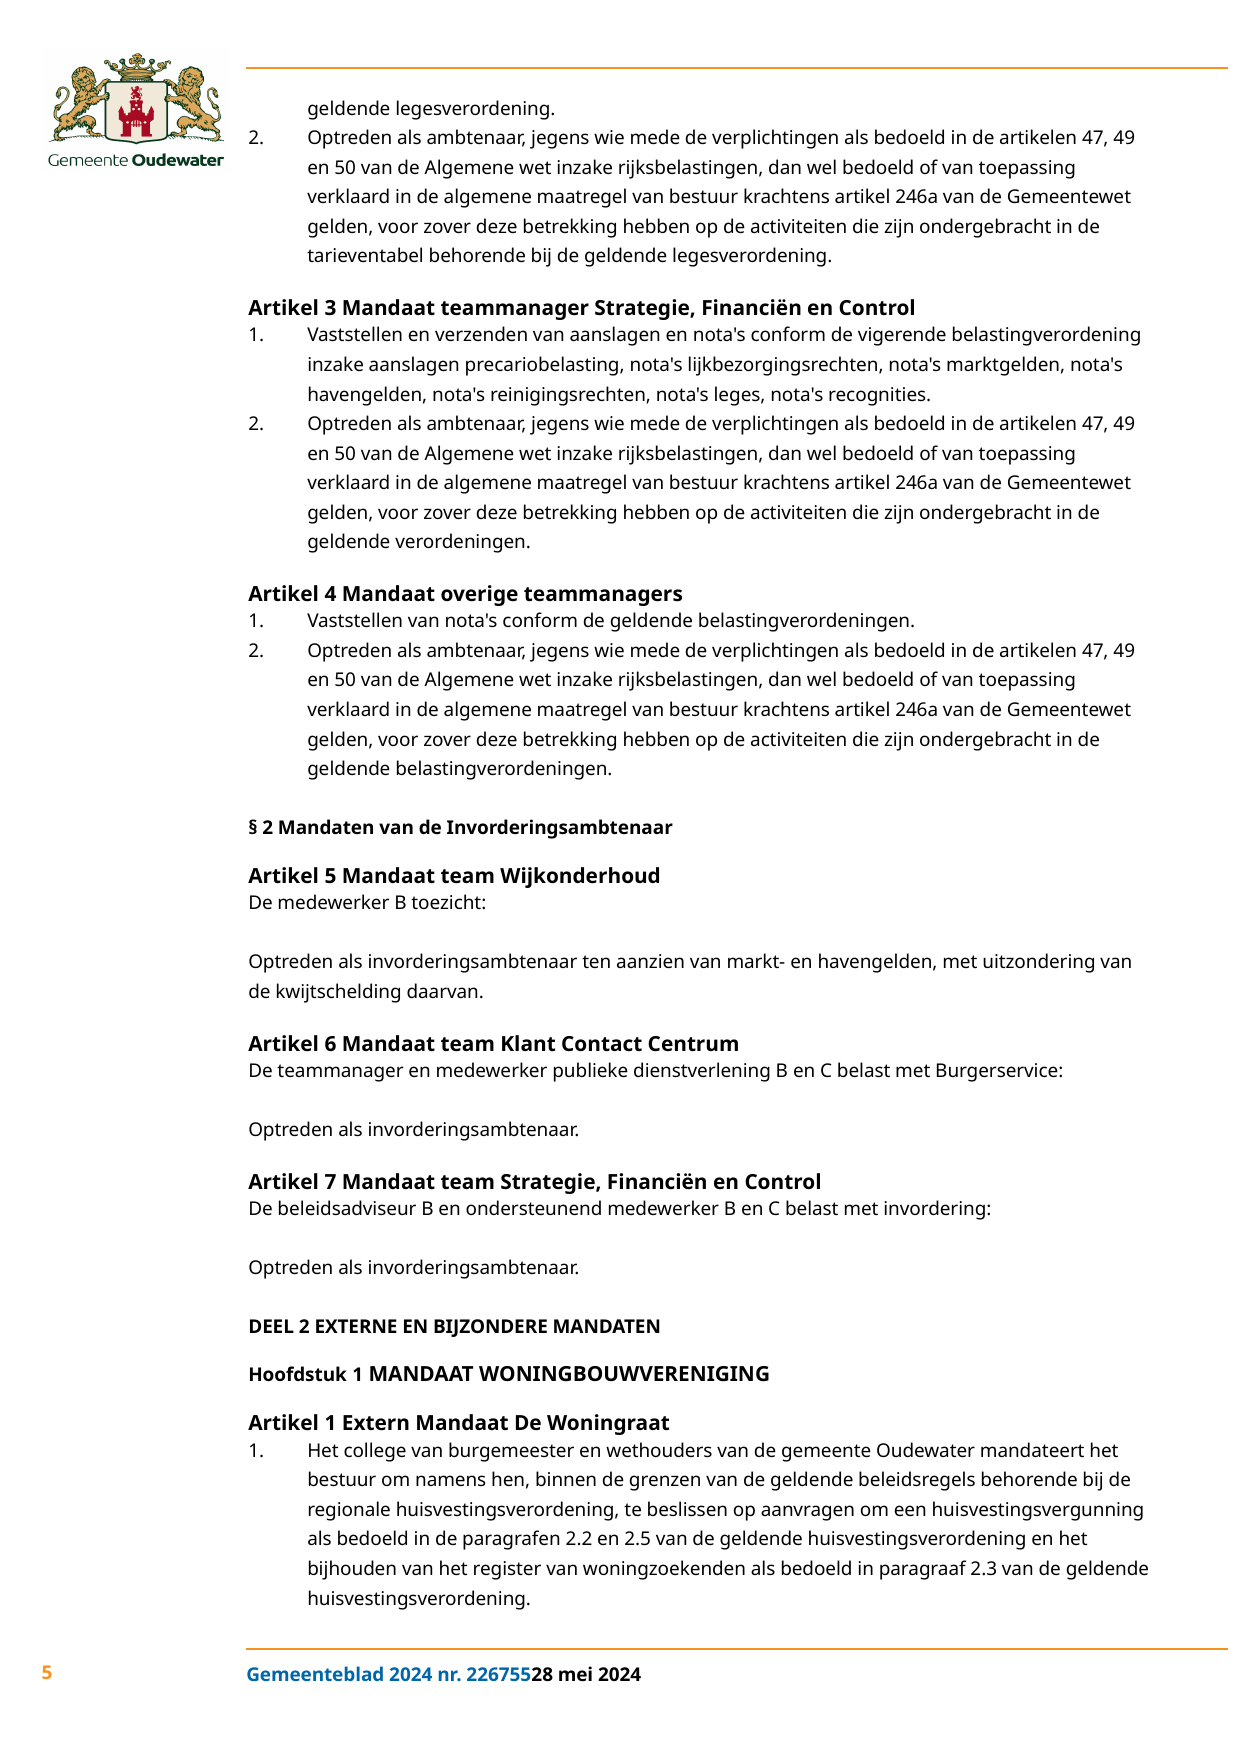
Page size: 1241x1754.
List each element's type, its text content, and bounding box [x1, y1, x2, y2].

text Artikel 5 Mandaat team Wijkonderhoud [248, 861, 1152, 889]
text De medewerker B toezicht: [248, 889, 1152, 915]
text Artikel 7 Mandaat team Strategie, Financiën en Control [248, 1167, 1152, 1195]
list Het college van burgemeester en wethouders van de gemeente Oudewater mandateert het bestuur om namens hen, binnen de grenzen van de geldende beleidsregels behorende bij de regionale huisvestingsverordening, te beslissen op aanvragen om een huisvestingsvergunning als bedoeld in de paragrafen 2.2 en 2.5 van de geldende huisvestingsverordening en het bijhouden van het register van woningzoekenden als bedoeld in paragraaf 2.3 van de geldende huisvestingsverordening. [248, 1437, 1152, 1611]
text Artikel 3 Mandaat teammanager Strategie, Financiën en Control [248, 293, 1152, 322]
text De beleidsadviseur B en ondersteunend medewerker B en C belast met invordering: [248, 1195, 1152, 1221]
list Optreden als ambtenaar, jegens wie mede de verplichtingen als bedoeld in de artikelen 47, 49 en 50 van de Algemene wet inzake rijksbelastingen, dan wel bedoeld of van toepassing verklaard in de algemene maatregel van bestuur krachtens artikel 246a van de Gemeentewet gelden, voor zover deze betrekking hebben op de activiteiten die zijn ondergebracht in de geldende belastingverordeningen. [248, 637, 1152, 781]
list Optreden als ambtenaar, jegens wie mede de verplichtingen als bedoeld in de artikelen 47, 49 en 50 van de Algemene wet inzake rijksbelastingen, dan wel bedoeld of van toepassing verklaard in de algemene maatregel van bestuur krachtens artikel 246a van de Gemeentewet gelden, voor zover deze betrekking hebben op de activiteiten die zijn ondergebracht in de tarieventabel behorende bij de geldende legesverordening. [248, 124, 1152, 268]
list geldende legesverordening. [248, 95, 1152, 121]
list Optreden als ambtenaar, jegens wie mede de verplichtingen als bedoeld in de artikelen 47, 49 en 50 van de Algemene wet inzake rijksbelastingen, dan wel bedoeld of van toepassing verklaard in de algemene maatregel van bestuur krachtens artikel 246a van de Gemeentewet gelden, voor zover deze betrekking hebben op de activiteiten die zijn ondergebracht in de geldende verordeningen. [248, 410, 1152, 554]
text Artikel 1 Extern Mandaat De Woningraat [248, 1408, 1152, 1437]
text Artikel 4 Mandaat overige teammanagers [248, 579, 1152, 607]
text Optreden als invorderingsambtenaar ten aanzien van markt- en havengelden, met uitzondering van de kwijtschelding daarvan. [248, 949, 1152, 1004]
text Optreden als invorderingsambtenaar. [248, 1116, 1152, 1142]
list Vaststellen en verzenden van aanslagen en nota's conform de vigerende belastingverordening inzake aanslagen precariobelasting, nota's lijkbezorgingsrechten, nota's marktgelden, nota's havengelden, nota's reinigingsrechten, nota's leges, nota's recognities. [248, 322, 1152, 406]
text Artikel 6 Mandaat team Klant Contact Centrum [248, 1029, 1152, 1057]
text § 2 Mandaten van de Invorderingsambtenaar [248, 814, 1152, 840]
text DEEL 2 EXTERNE EN BIJZONDERE MANDATEN [248, 1313, 1152, 1339]
text Hoofdstuk 1 MANDAAT WONINGBOUWVERENIGING [248, 1359, 1152, 1388]
text De teammanager en medewerker publieke dienstverlening B en C belast met Burgerservice: [248, 1057, 1152, 1083]
picture [41, 47, 231, 172]
list Vaststellen van nota's conform de geldende belastingverordeningen. [248, 607, 1152, 633]
text Optreden als invorderingsambtenaar. [248, 1254, 1152, 1280]
